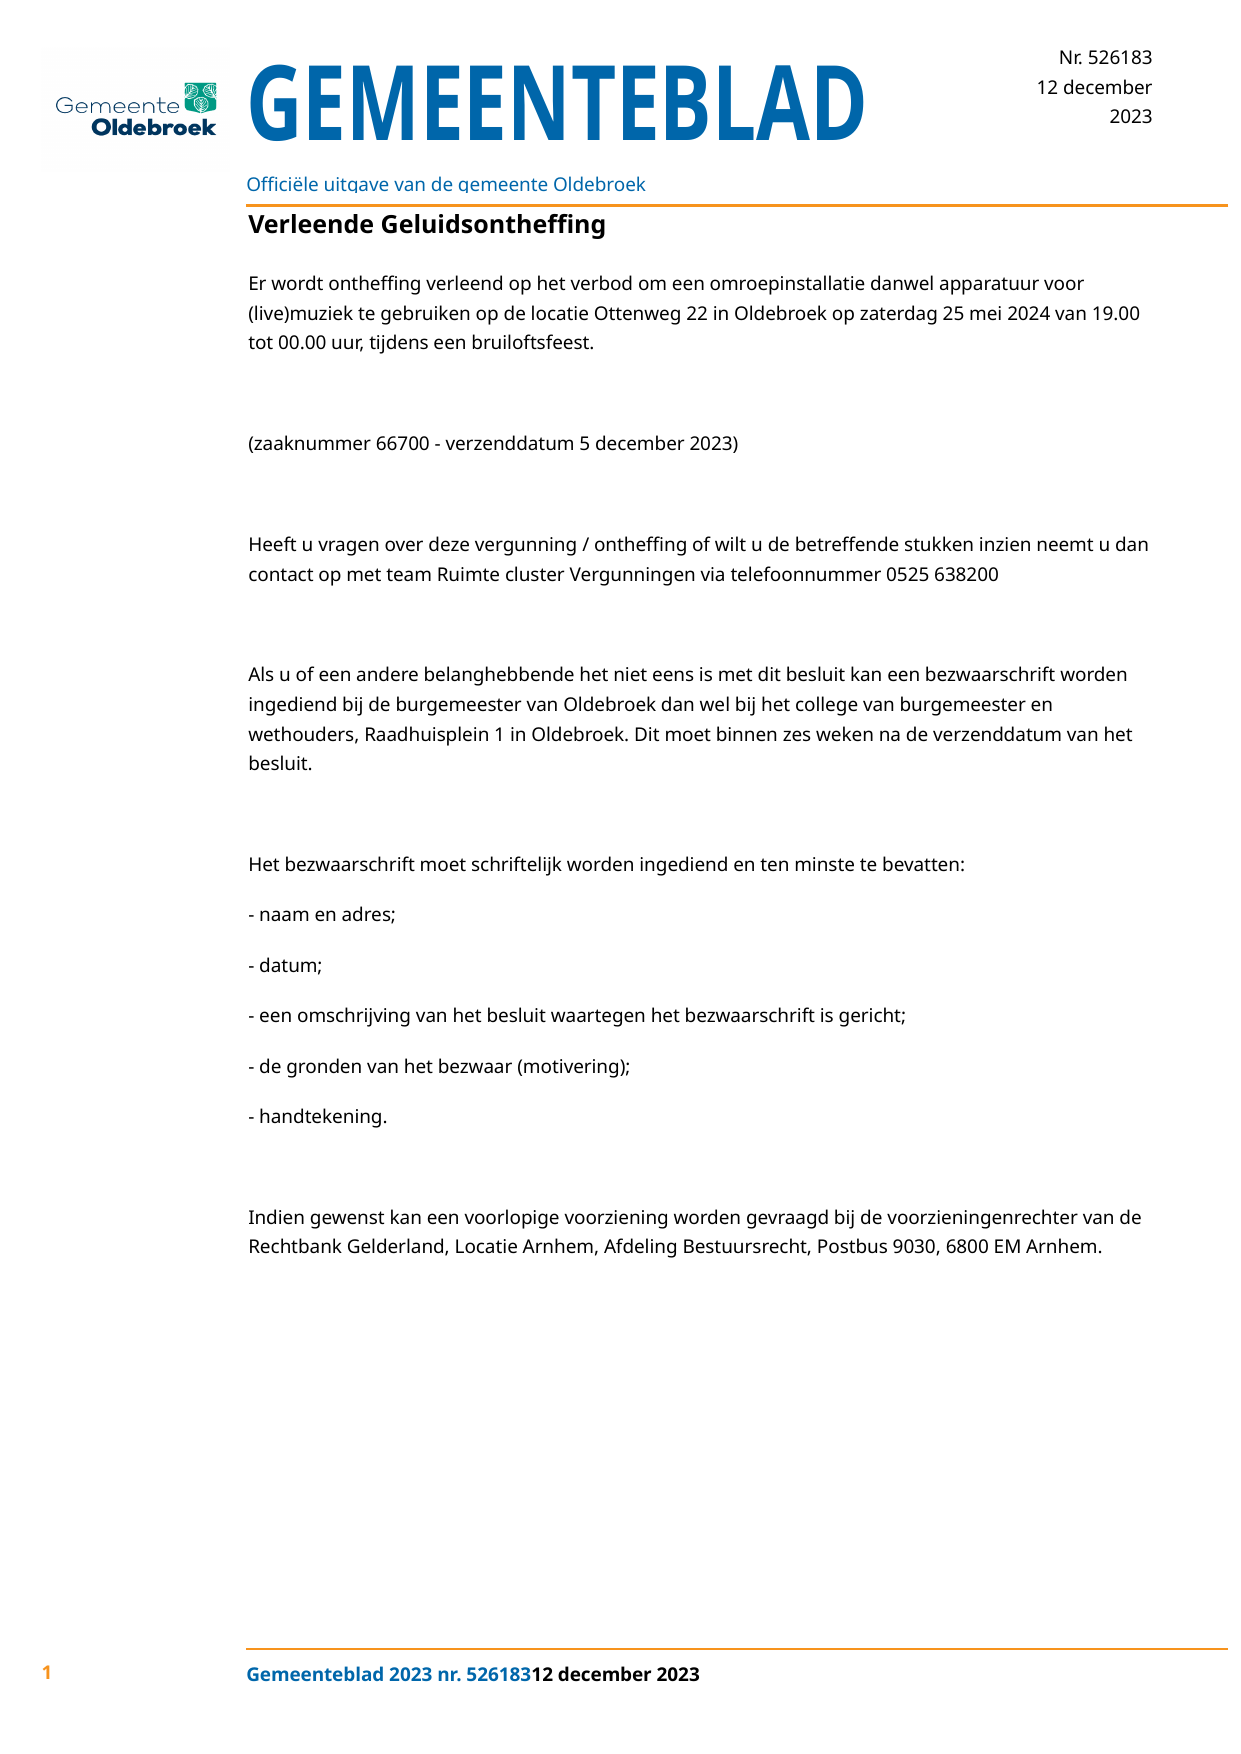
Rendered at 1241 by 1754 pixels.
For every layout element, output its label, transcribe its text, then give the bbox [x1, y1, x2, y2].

text (zaaknummer 66700 - verzenddatum 5 december 2023) [248, 430, 1152, 456]
text - handtekening. [248, 1103, 1152, 1129]
text Verleende Geluidsontheffing [248, 207, 1152, 241]
text - naam en adres; [248, 902, 1152, 927]
text Het bezwaarschrift moet schriftelijk worden ingediend en ten minste te bevatten: [248, 851, 1152, 877]
text - datum; [248, 952, 1152, 978]
text Er wordt ontheffing verleend op het verbod om een omroepinstallatie danwel apparatuur voor (live)muziek te gebruiken op de locatie Ottenweg 22 in Oldebroek op zaterdag 25 mei 2024 van 19.00 tot 00.00 uur, tijdens een bruiloftsfeest. [248, 270, 1152, 355]
text Indien gewenst kan een voorlopige voorziening worden gevraagd bij de voorzieningenrechter van de Rechtbank Gelderland, Locatie Arnhem, Afdeling Bestuursrecht, Postbus 9030, 6800 EM Arnhem. [248, 1204, 1152, 1259]
text Als u of een andere belanghebbende het niet eens is met dit besluit kan een bezwaarschrift worden ingediend bij de burgemeester van Oldebroek dan wel bij het college van burgemeester en wethouders, Raadhuisplein 1 in Oldebroek. Dit moet binnen zes weken na de verzenddatum van het besluit. [248, 662, 1152, 776]
text Heeft u vragen over deze vergunning / ontheffing of wilt u de betreffende stukken inzien neemt u dan contact op met team Ruimte cluster Vergunningen via telefoonnummer 0525 638200 [248, 531, 1152, 586]
text - de gronden van het bezwaar (motivering); [248, 1053, 1152, 1078]
text - een omschrijving van het besluit waartegen het bezwaarschrift is gericht; [248, 1002, 1152, 1028]
picture [41, 47, 231, 172]
